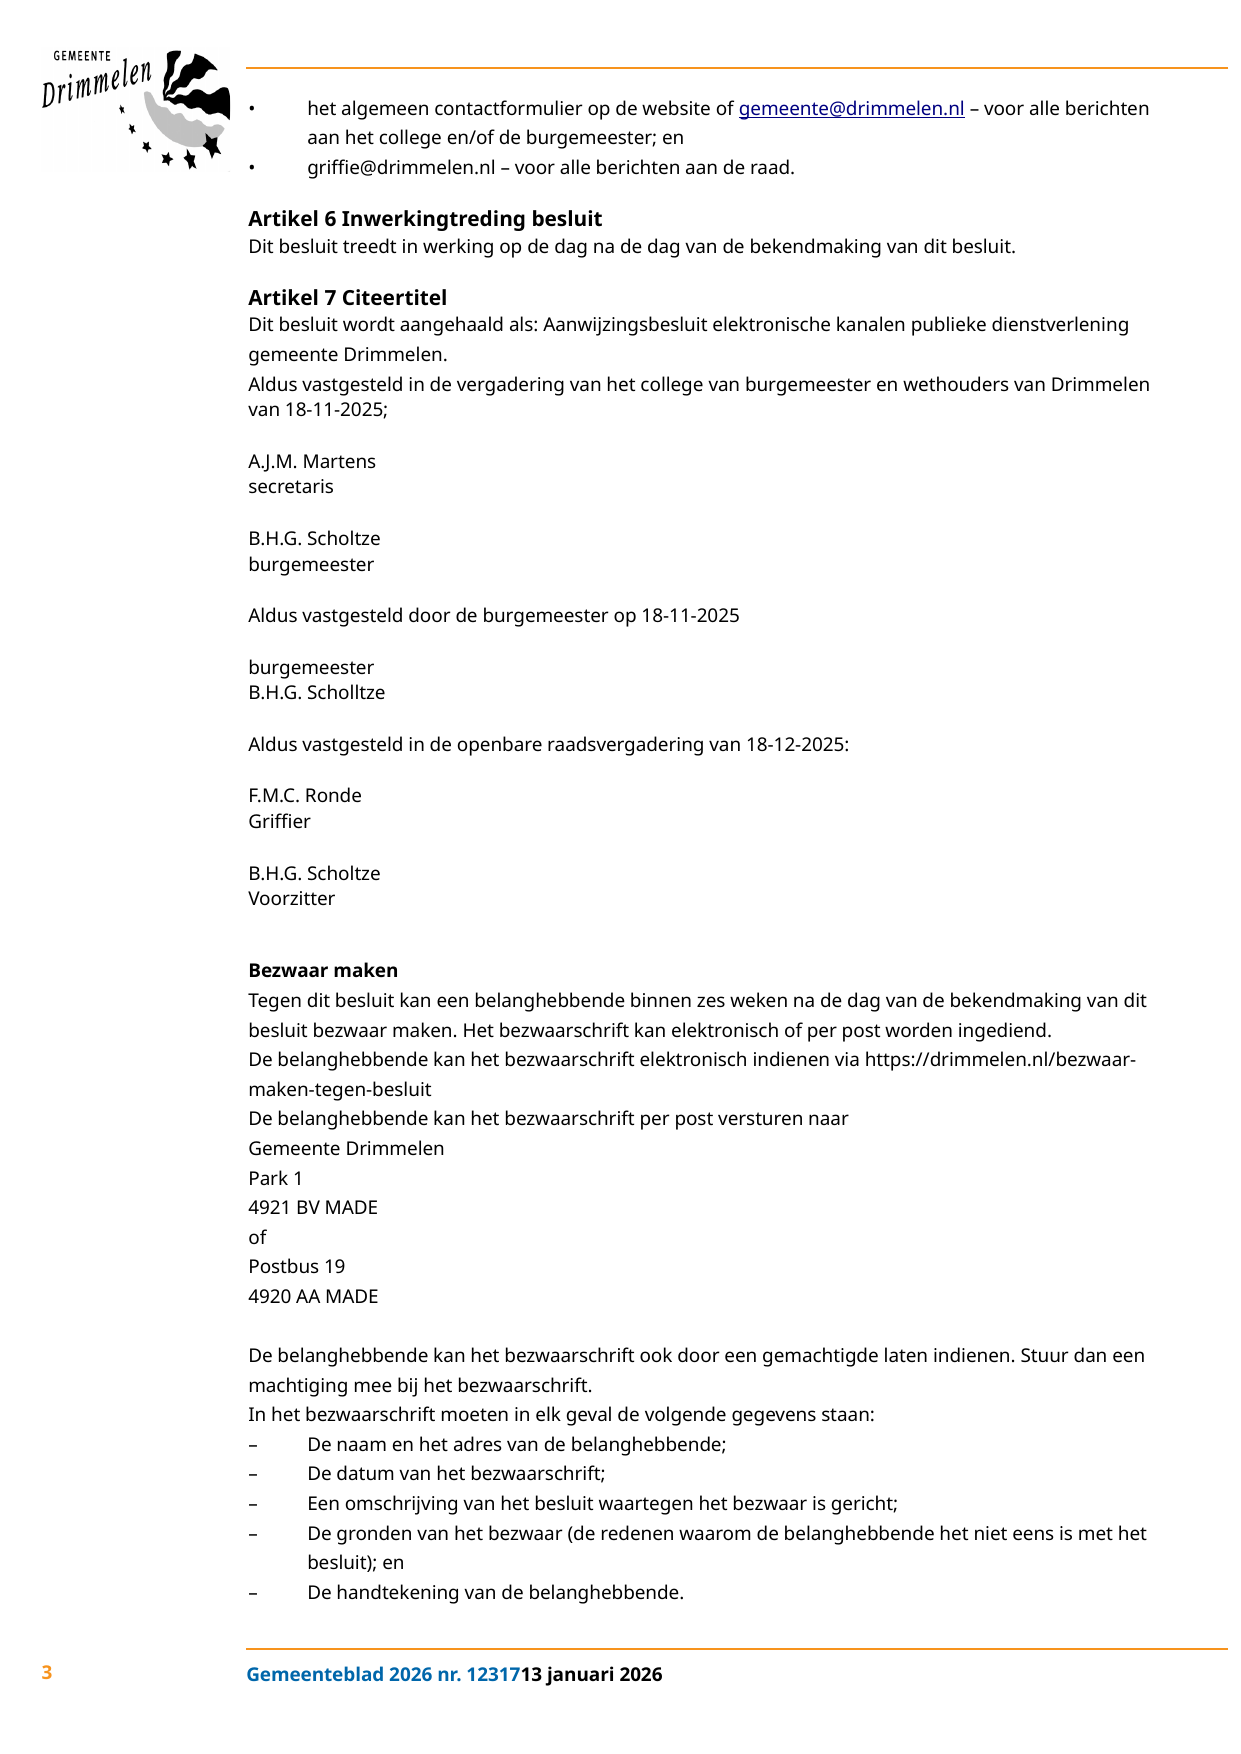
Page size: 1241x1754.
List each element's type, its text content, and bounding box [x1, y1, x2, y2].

list Een omschrijving van het besluit waartegen het bezwaar is gericht; [248, 1490, 1152, 1516]
text B.H.G. Scholltze [248, 679, 1152, 705]
list De naam en het adres van de belanghebbende; [248, 1431, 1152, 1457]
text Artikel 7 Citeertitel [248, 283, 1152, 312]
text 4921 BV MADE [248, 1194, 1152, 1220]
text Aldus vastgesteld in de openbare raadsvergadering van 18-12-2025: [248, 731, 1152, 757]
text 4920 AA MADE [248, 1283, 1152, 1309]
text Bezwaar maken [248, 958, 1152, 983]
text F.M.C. Ronde [248, 782, 1152, 808]
text Dit besluit wordt aangehaald als: Aanwijzingsbesluit elektronische kanalen publieke dienstverlening gemeente Drimmelen. [248, 312, 1152, 367]
text Postbus 19 [248, 1253, 1152, 1279]
text secretaris [248, 474, 1152, 499]
text Park 1 [248, 1165, 1152, 1191]
text Griffier [248, 808, 1152, 834]
text of [248, 1224, 1152, 1250]
picture [41, 47, 231, 172]
text Aldus vastgesteld in de vergadering van het college van burgemeester en wethouders van Drimmelen van 18-11-2025; [248, 371, 1152, 422]
list het algemeen contactformulier op de website of gemeente@drimmelen.nl – voor alle berichten aan het college en/of de burgemeester; en [248, 95, 1152, 150]
text De belanghebbende kan het bezwaarschrift per post versturen naar [248, 1106, 1152, 1131]
list De gronden van het bezwaar (de redenen waarom de belanghebbende het niet eens is met het besluit); en [248, 1520, 1152, 1575]
text B.H.G. Scholtze [248, 525, 1152, 551]
list De handtekening van de belanghebbende. [248, 1579, 1152, 1605]
text In het bezwaarschrift moeten in elk geval de volgende gegevens staan: [248, 1401, 1152, 1427]
text B.H.G. Scholtze [248, 860, 1152, 885]
text burgemeester [248, 551, 1152, 577]
text De belanghebbende kan het bezwaarschrift elektronisch indienen via https://drimmelen.nl/bezwaar-maken-tegen-besluit [248, 1046, 1152, 1102]
text De belanghebbende kan het bezwaarschrift ook door een gemachtigde laten indienen. Stuur dan een machtiging mee bij het bezwaarschrift. [248, 1342, 1152, 1398]
text burgemeester [248, 654, 1152, 679]
text Tegen dit besluit kan een belanghebbende binnen zes weken na de dag van de bekendmaking van dit besluit bezwaar maken. Het bezwaarschrift kan elektronisch of per post worden ingediend. [248, 987, 1152, 1043]
text Aldus vastgesteld door de burgemeester op 18-11-2025 [248, 602, 1152, 628]
text A.J.M. Martens [248, 448, 1152, 474]
text Dit besluit treedt in werking op de dag na de dag van de bekendmaking van dit besluit. [248, 233, 1152, 258]
list De datum van het bezwaarschrift; [248, 1461, 1152, 1486]
list griffie@drimmelen.nl – voor alle berichten aan de raad. [248, 154, 1152, 180]
text Voorzitter [248, 885, 1152, 911]
text Artikel 6 Inwerkingtreding besluit [248, 204, 1152, 233]
text Gemeente Drimmelen [248, 1135, 1152, 1161]
